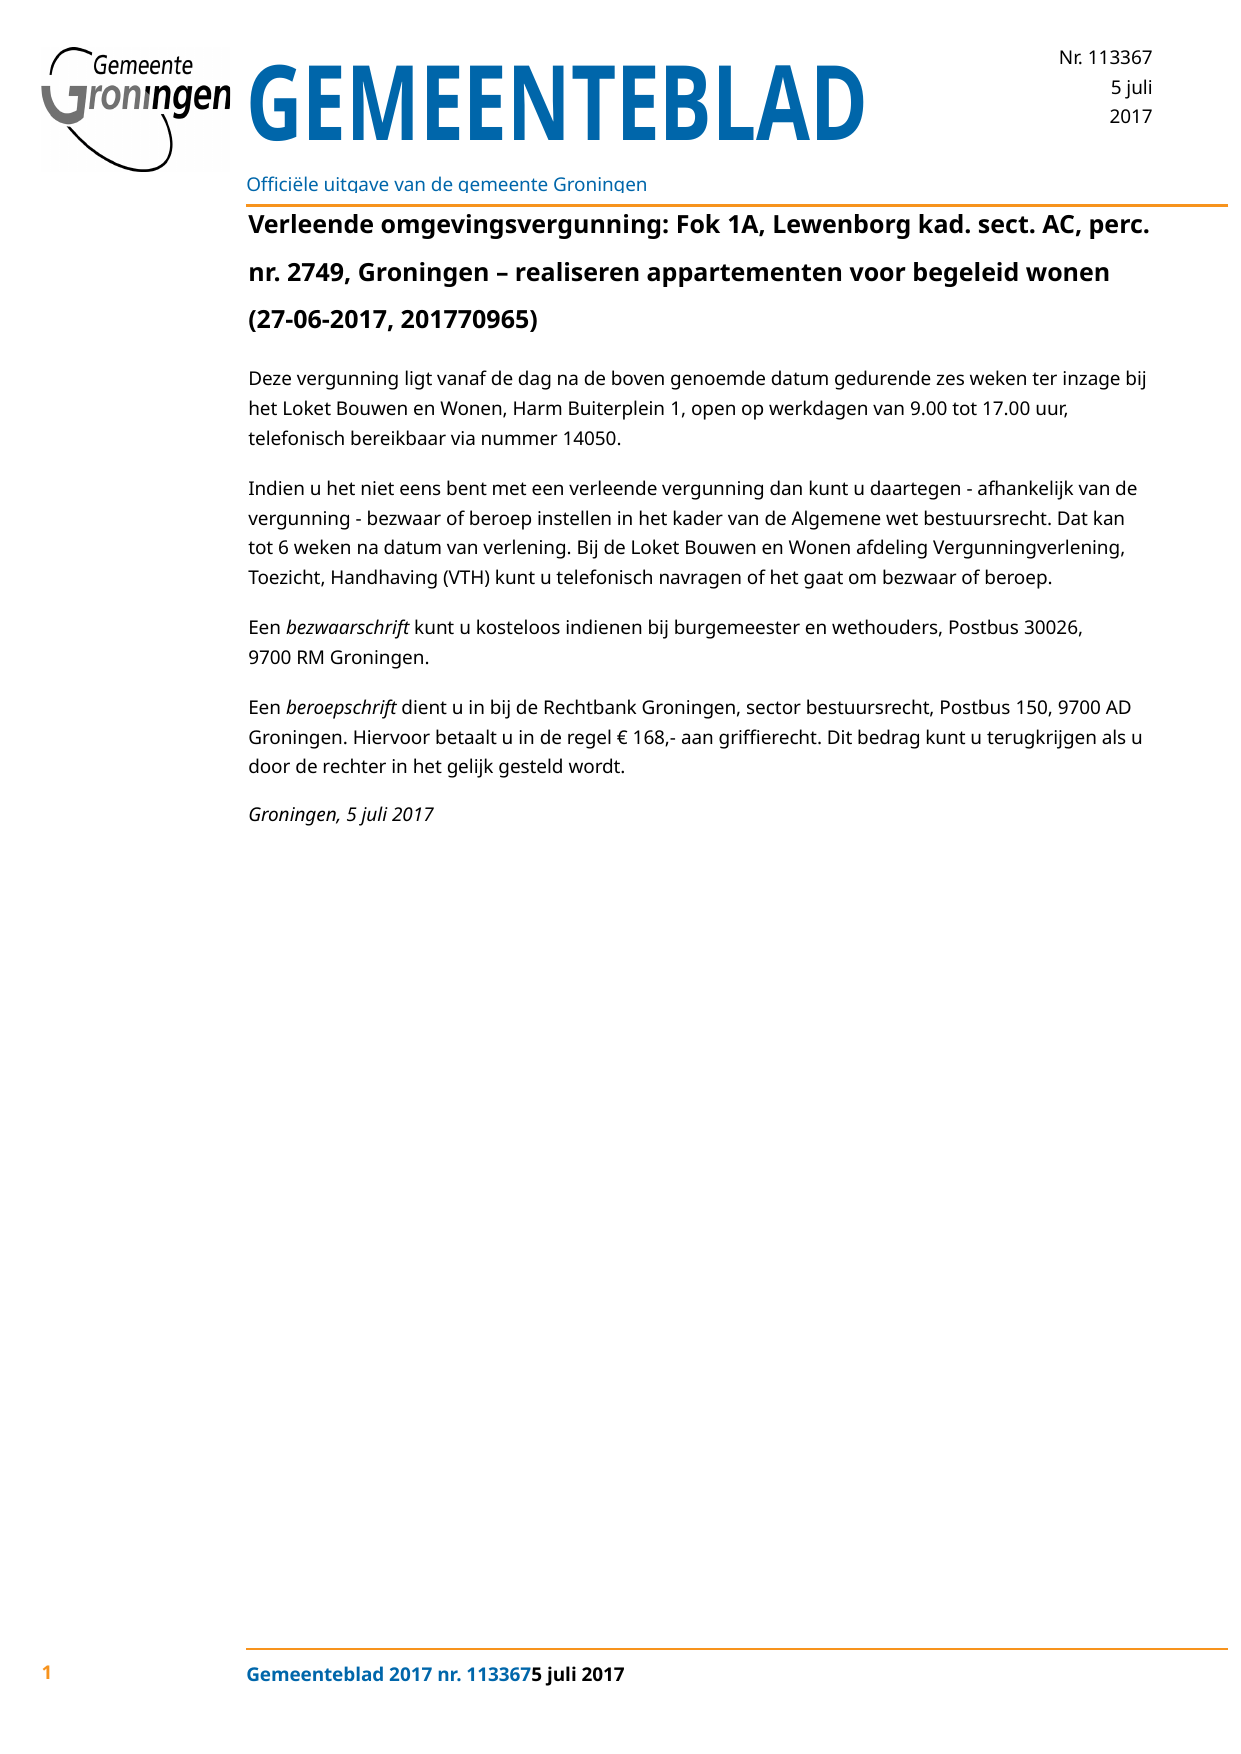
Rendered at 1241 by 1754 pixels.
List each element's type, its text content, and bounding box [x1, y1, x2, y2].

text Een beroepschrift dient u in bij de Rechtbank Groningen, sector bestuursrecht, Postbus 150, 9700 AD Groningen. Hiervoor betaalt u in de regel € 168,- aan griffierecht. Dit bedrag kunt u terugkrijgen als u door de rechter in het gelijk gesteld wordt. [248, 694, 1152, 779]
text Deze vergunning ligt vanaf de dag na de boven genoemde datum gedurende zes weken ter inzage bij het Loket Bouwen en Wonen, Harm Buiterplein 1, open op werkdagen van 9.00 tot 17.00 uur, telefonisch bereikbaar via nummer 14050. [248, 366, 1152, 450]
text Groningen, 5 juli 2017 [248, 801, 1152, 827]
text Verleende omgevingsvergunning: Fok 1A, Lewenborg kad. sect. AC, perc. nr. 2749, Groningen – realiseren appartementen voor begeleid wonen (27-06-2017, 201770965) [248, 207, 1152, 336]
text Een bezwaarschrift kunt u kosteloos indienen bij burgemeester en wethouders, Postbus 30026, 9700 RM Groningen. [248, 614, 1152, 669]
picture [41, 47, 231, 172]
text Indien u het niet eens bent met een verleende vergunning dan kunt u daartegen - afhankelijk van de vergunning - bezwaar of beroep instellen in het kader van de Algemene wet bestuursrecht. Dat kan tot 6 weken na datum van verlening. Bij de Loket Bouwen en Wonen afdeling Vergunningverlening, Toezicht, Handhaving (VTH) kunt u telefonisch navragen of het gaat om bezwaar of beroep. [248, 475, 1152, 589]
